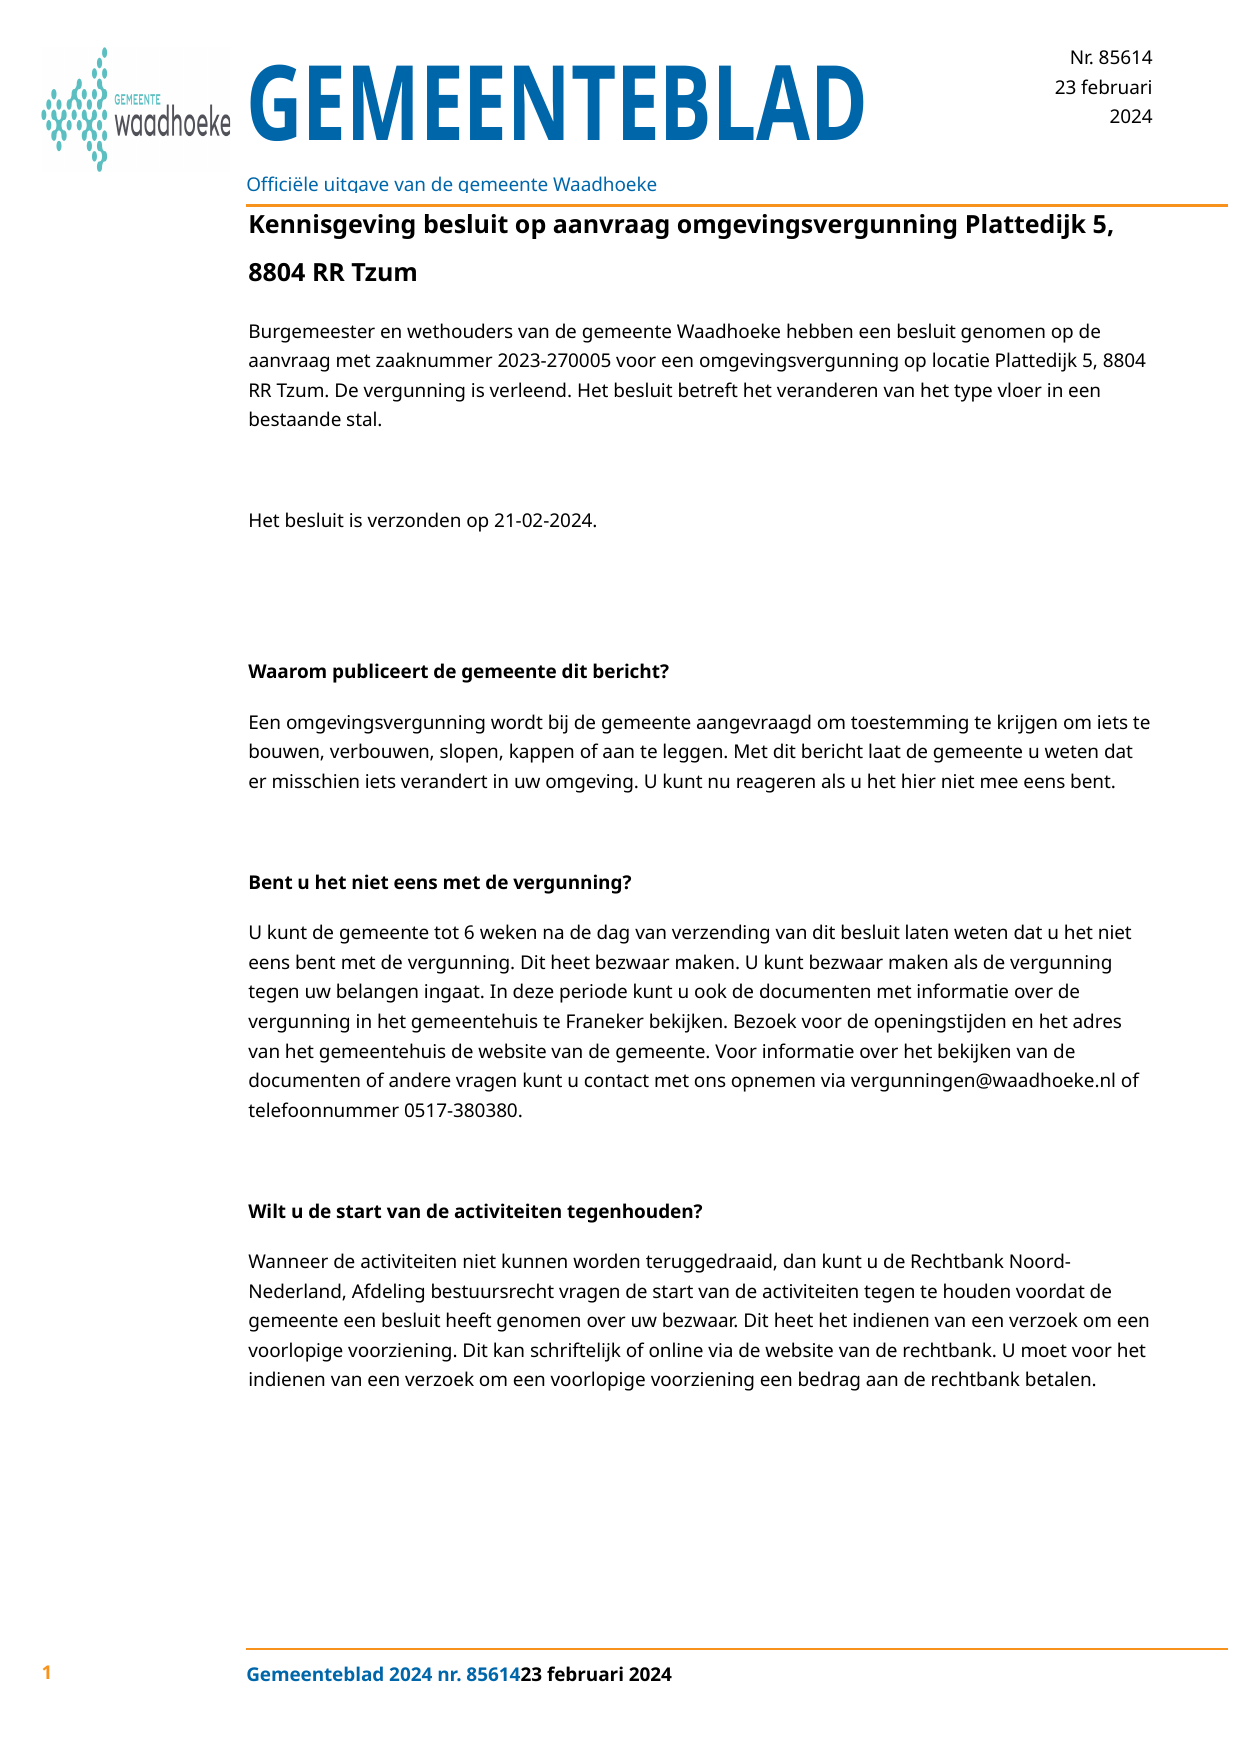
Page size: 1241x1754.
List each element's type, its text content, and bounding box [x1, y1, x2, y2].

text U kunt de gemeente tot 6 weken na de dag van verzending van dit besluit laten weten dat u het niet eens bent met de vergunning. Dit heet bezwaar maken. U kunt bezwaar maken als de vergunning tegen uw belangen ingaat. In deze periode kunt u ook de documenten met informatie over de vergunning in het gemeentehuis te Franeker bekijken. Bezoek voor de openingstijden en het adres van het gemeentehuis de website van de gemeente. Voor informatie over het bekijken van de documenten of andere vragen kunt u contact met ons opnemen via vergunningen@waadhoeke.nl of telefoonnummer 0517-380380. [248, 919, 1152, 1123]
picture [41, 47, 231, 172]
text Bent u het niet eens met de vergunning? [248, 869, 1152, 895]
text Kennisgeving besluit op aanvraag omgevingsvergunning Plattedijk 5, 8804 RR Tzum [248, 207, 1152, 288]
text Burgemeester en wethouders van de gemeente Waadhoeke hebben een besluit genomen op de aanvraag met zaaknummer 2023-270005 voor een omgevingsvergunning op locatie Plattedijk 5, 8804 RR Tzum. De vergunning is verleend. Het besluit betreft het veranderen van het type vloer in een bestaande stal. [248, 318, 1152, 432]
text Een omgevingsvergunning wordt bij de gemeente aangevraagd om toestemming te krijgen om iets te bouwen, verbouwen, slopen, kappen of aan te leggen. Met dit bericht laat de gemeente u weten dat er misschien iets verandert in uw omgeving. U kunt nu reageren als u het hier niet mee eens bent. [248, 709, 1152, 794]
text Wilt u de start van de activiteiten tegenhouden? [248, 1198, 1152, 1224]
text Waarom publiceert de gemeente dit bericht? [248, 659, 1152, 684]
text Het besluit is verzonden op 21-02-2024. [248, 507, 1152, 533]
text Wanneer de activiteiten niet kunnen worden teruggedraaid, dan kunt u de Rechtbank Noord-Nederland, Afdeling bestuursrecht vragen de start van de activiteiten tegen te houden voordat de gemeente een besluit heeft genomen over uw bezwaar. Dit heet het indienen van een verzoek om een voorlopige voorziening. Dit kan schriftelijk of online via de website van de rechtbank. U moet voor het indienen van een verzoek om een voorlopige voorziening een bedrag aan de rechtbank betalen. [248, 1248, 1152, 1392]
